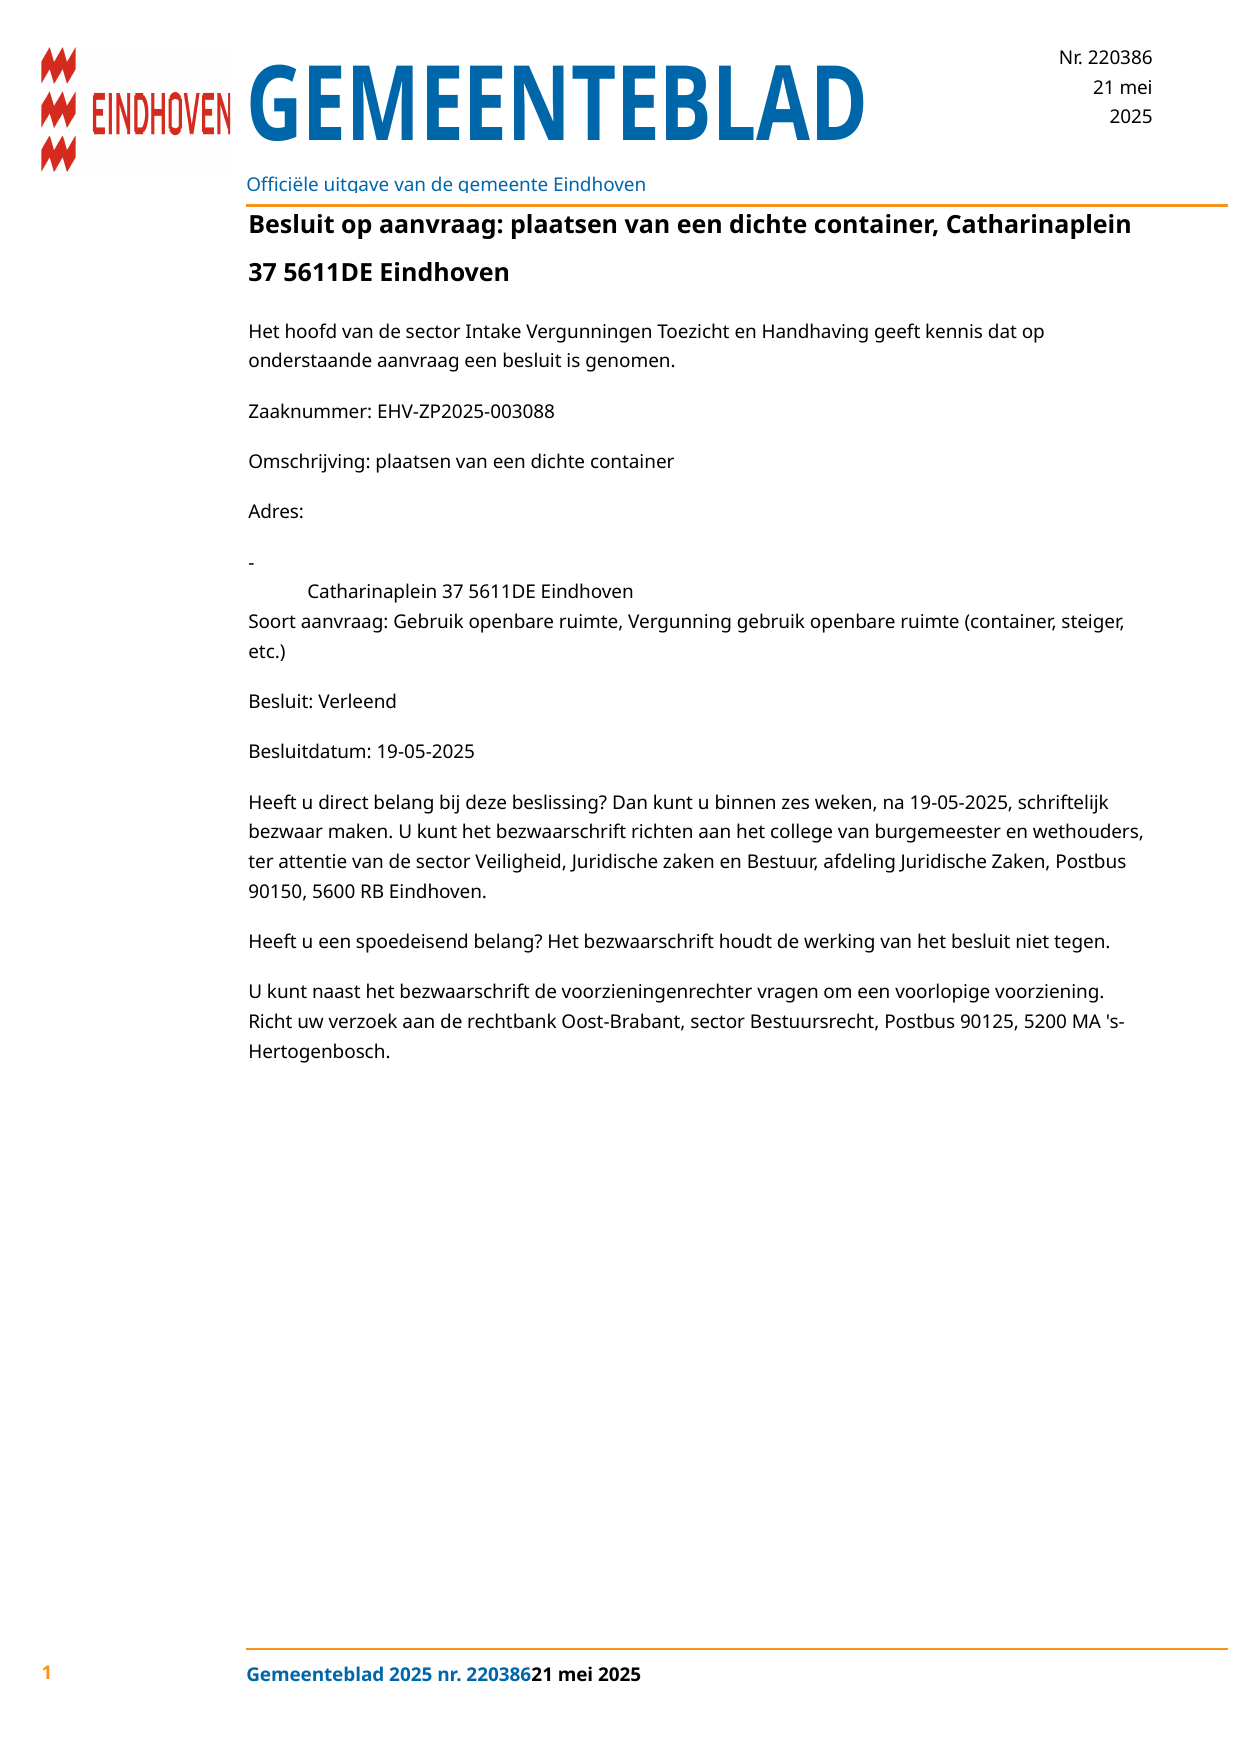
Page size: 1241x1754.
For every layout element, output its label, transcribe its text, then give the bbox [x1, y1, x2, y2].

text Heeft u een spoedeisend belang? Het bezwaarschrift houdt de werking van het besluit niet tegen. [248, 928, 1152, 954]
text Omschrijving: plaatsen van een dichte container [248, 448, 1152, 474]
text Adres: [248, 499, 1152, 524]
text Besluit: Verleend [248, 688, 1152, 714]
list Catharinaplein 37 5611DE Eindhoven [248, 579, 1152, 604]
text Heeft u direct belang bij deze beslissing? Dan kunt u binnen zes weken, na 19-05-2025, schriftelijk bezwaar maken. U kunt het bezwaarschrift richten aan het college van burgemeester en wethouders, ter attentie van de sector Veiligheid, Juridische zaken en Bestuur, afdeling Juridische Zaken, Postbus 90150, 5600 RB Eindhoven. [248, 789, 1152, 904]
text Het hoofd van de sector Intake Vergunningen Toezicht en Handhaving geeft kennis dat op onderstaande aanvraag een besluit is genomen. [248, 318, 1152, 373]
text U kunt naast het bezwaarschrift de voorzieningenrechter vragen om een voorlopige voorziening. Richt uw verzoek aan de rechtbank Oost-Brabant, sector Bestuursrecht, Postbus 90125, 5200 MA 's-Hertogenbosch. [248, 979, 1152, 1064]
text Besluit op aanvraag: plaatsen van een dichte container, Catharinaplein 37 5611DE Eindhoven [248, 207, 1152, 288]
text Soort aanvraag: Gebruik openbare ruimte, Vergunning gebruik openbare ruimte (container, steiger, etc.) [248, 608, 1152, 664]
picture [41, 47, 231, 172]
text Zaaknummer: EHV-ZP2025-003088 [248, 398, 1152, 424]
text Besluitdatum: 19-05-2025 [248, 739, 1152, 764]
